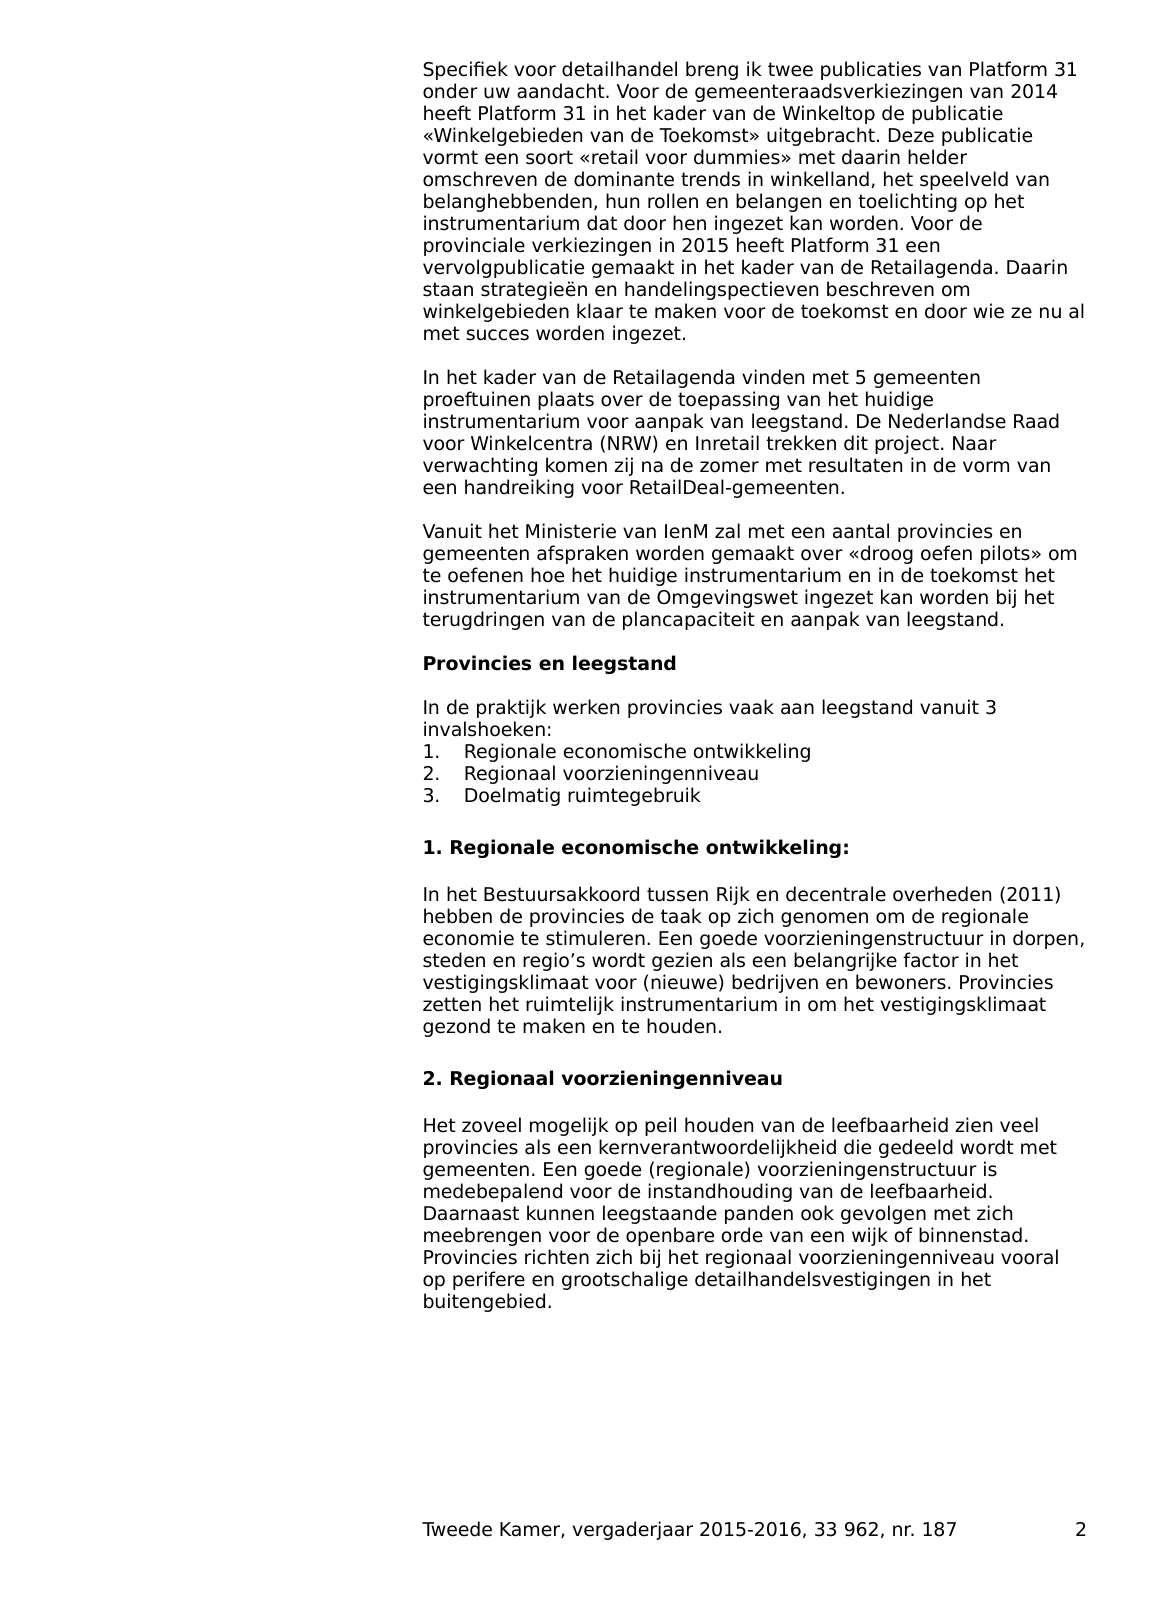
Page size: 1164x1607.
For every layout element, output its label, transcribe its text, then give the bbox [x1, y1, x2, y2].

text In de praktijk werken provincies vaak aan leegstand vanuit 3 invalshoeken: [422, 697, 1087, 741]
text In het kader van de Retailagenda vinden met 5 gemeenten proeftuinen plaats over de toepassing van het huidige instrumentarium voor aanpak van leegstand. De Nederlandse Raad voor Winkelcentra (NRW) en Inretail trekken dit project. Naar verwachting komen zij na de zomer met resultaten in de vorm van een handreiking voor RetailDeal-gemeenten. [422, 367, 1087, 499]
subtitle 1. Regionale economische ontwikkeling: [422, 837, 1087, 859]
text In het Bestuursakkoord tussen Rijk en decentrale overheden (2011) hebben de provincies de taak op zich genomen om de regionale economie te stimuleren. Een goede voorzieningenstructuur in dorpen, steden en regio’s wordt gezien als een belangrijke factor in het vestigingsklimaat voor (nieuwe) bedrijven en bewoners. Provincies zetten het ruimtelijk instrumentarium in om het vestigingsklimaat gezond te maken en te houden. [422, 884, 1087, 1038]
text Vanuit het Ministerie van IenM zal met een aantal provincies en gemeenten afspraken worden gemaakt over «droog oefen pilots» om te oefenen hoe het huidige instrumentarium en in de toekomst het instrumentarium van de Omgevingswet ingezet kan worden bij het terugdringen van de plancapaciteit en aanpak van leegstand. [422, 521, 1087, 631]
text Specifiek voor detailhandel breng ik twee publicaties van Platform 31 onder uw aandacht. Voor de gemeenteraadsverkiezingen van 2014 heeft Platform 31 in het kader van de Winkeltop de publicatie «Winkelgebieden van de Toekomst» uitgebracht. Deze publicatie vormt een soort «retail voor dummies» met daarin helder omschreven de dominante trends in winkelland, het speelveld van belanghebbenden, hun rollen en belangen en toelichting op het instrumentarium dat door hen ingezet kan worden. Voor de provinciale verkiezingen in 2015 heeft Platform 31 een vervolgpublicatie gemaakt in het kader van de Retailagenda. Daarin staan strategieën en handelingspectieven beschreven om winkelgebieden klaar te maken voor de toekomst en door wie ze nu al met succes worden ingezet. [422, 59, 1087, 345]
subtitle Provincies en leegstand [422, 653, 1087, 675]
text Het zoveel mogelijk op peil houden van de leefbaarheid zien veel provincies als een kernverantwoordelijkheid die gedeeld wordt met gemeenten. Een goede (regionale) voorzieningenstructuur is medebepalend voor de instandhouding van de leefbaarheid. Daarnaast kunnen leegstaande panden ook gevolgen met zich meebrengen voor de openbare orde van een wijk of binnenstad. Provincies richten zich bij het regionaal voorzieningenniveau vooral op perifere en grootschalige detailhandelsvestigingen in het buitengebied. [422, 1115, 1087, 1313]
text 1. Regionale economische ontwikkeling [422, 741, 1087, 763]
subtitle 2. Regionaal voorzieningenniveau [422, 1068, 1087, 1090]
text 2. Regionaal voorzieningenniveau [422, 763, 1087, 785]
text 3. Doelmatig ruimtegebruik [422, 785, 1087, 807]
